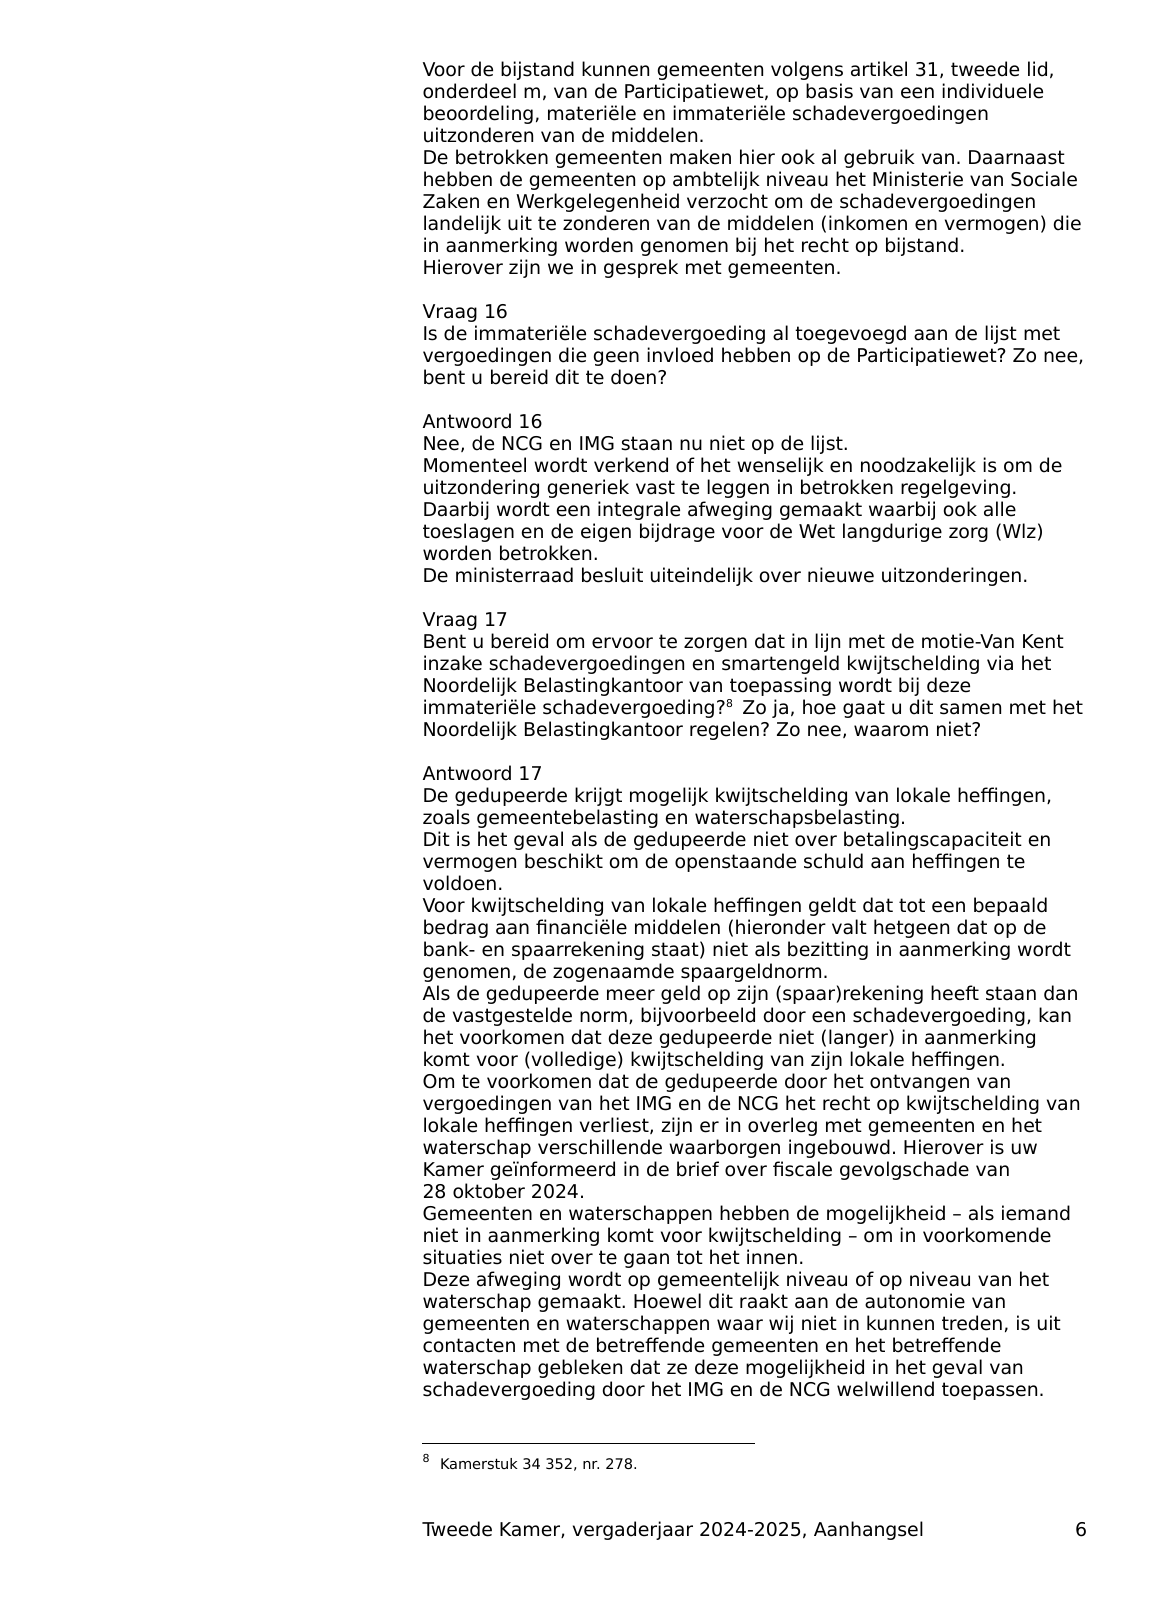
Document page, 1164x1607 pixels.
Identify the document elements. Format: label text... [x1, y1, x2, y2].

text Vraag 17 [422, 609, 1087, 631]
text De betrokken gemeenten maken hier ook al gebruik van. Daarnaast hebben de gemeenten op ambtelijk niveau het Ministerie van Sociale Zaken en Werkgelegenheid verzocht om de schadevergoedingen landelijk uit te zonderen van de middelen (inkomen en vermogen) die in aanmerking worden genomen bij het recht op bijstand. [422, 147, 1087, 257]
text Kamerstuk 34 352, nr. 278. [422, 1452, 1087, 1474]
text Bent u bereid om ervoor te zorgen dat in lijn met de motie-Van Kent inzake schadevergoedingen en smartengeld kwijtschelding via het Noordelijk Belastingkantoor van toepassing wordt bij deze immateriële schadevergoeding? Zo ja, hoe gaat u dit samen met het Noordelijk Belastingkantoor regelen? Zo nee, waarom niet? [422, 631, 1087, 741]
text Momenteel wordt verkend of het wenselijk en noodzakelijk is om de uitzondering generiek vast te leggen in betrokken regelgeving. [422, 455, 1087, 499]
text Voor de bijstand kunnen gemeenten volgens artikel 31, tweede lid, onderdeel m, van de Participatiewet, op basis van een individuele beoordeling, materiële en immateriële schadevergoedingen uitzonderen van de middelen. [422, 59, 1087, 147]
text Gemeenten en waterschappen hebben de mogelijkheid – als iemand niet in aanmerking komt voor kwijtschelding – om in voorkomende situaties niet over te gaan tot het innen. [422, 1203, 1087, 1269]
text Antwoord 17 [422, 763, 1087, 785]
text Deze afweging wordt op gemeentelijk niveau of op niveau van het waterschap gemaakt. Hoewel dit raakt aan de autonomie van gemeenten en waterschappen waar wij niet in kunnen treden, is uit contacten met de betreffende gemeenten en het betreffende waterschap gebleken dat ze deze mogelijkheid in het geval van schadevergoeding door het IMG en de NCG welwillend toepassen. [422, 1269, 1087, 1401]
text Hierover zijn we in gesprek met gemeenten. [422, 257, 1087, 279]
text Dit is het geval als de gedupeerde niet over betalingscapaciteit en vermogen beschikt om de openstaande schuld aan heffingen te voldoen. [422, 829, 1087, 895]
text Daarbij wordt een integrale afweging gemaakt waarbij ook alle toeslagen en de eigen bijdrage voor de Wet langdurige zorg (Wlz) worden betrokken. [422, 499, 1087, 565]
text De gedupeerde krijgt mogelijk kwijtschelding van lokale heffingen, zoals gemeentebelasting en waterschapsbelasting. [422, 785, 1087, 829]
text Nee, de NCG en IMG staan nu niet op de lijst. [422, 433, 1087, 455]
text Om te voorkomen dat de gedupeerde door het ontvangen van vergoedingen van het IMG en de NCG het recht op kwijtschelding van lokale heffingen verliest, zijn er in overleg met gemeenten en het waterschap verschillende waarborgen ingebouwd. Hierover is uw Kamer geïnformeerd in de brief over fiscale gevolgschade van 28 oktober 2024. [422, 1071, 1087, 1203]
text Is de immateriële schadevergoeding al toegevoegd aan de lijst met vergoedingen die geen invloed hebben op de Participatiewet? Zo nee, bent u bereid dit te doen? [422, 323, 1087, 389]
text Vraag 16 [422, 301, 1087, 323]
text Als de gedupeerde meer geld op zijn (spaar)rekening heeft staan dan de vastgestelde norm, bijvoorbeeld door een schadevergoeding, kan het voorkomen dat deze gedupeerde niet (langer) in aanmerking komt voor (volledige) kwijtschelding van zijn lokale heffingen. [422, 983, 1087, 1071]
text Voor kwijtschelding van lokale heffingen geldt dat tot een bepaald bedrag aan financiële middelen (hieronder valt hetgeen dat op de bank- en spaarrekening staat) niet als bezitting in aanmerking wordt genomen, de zogenaamde spaargeldnorm. [422, 895, 1087, 983]
text De ministerraad besluit uiteindelijk over nieuwe uitzonderingen. [422, 565, 1087, 587]
text Antwoord 16 [422, 411, 1087, 433]
